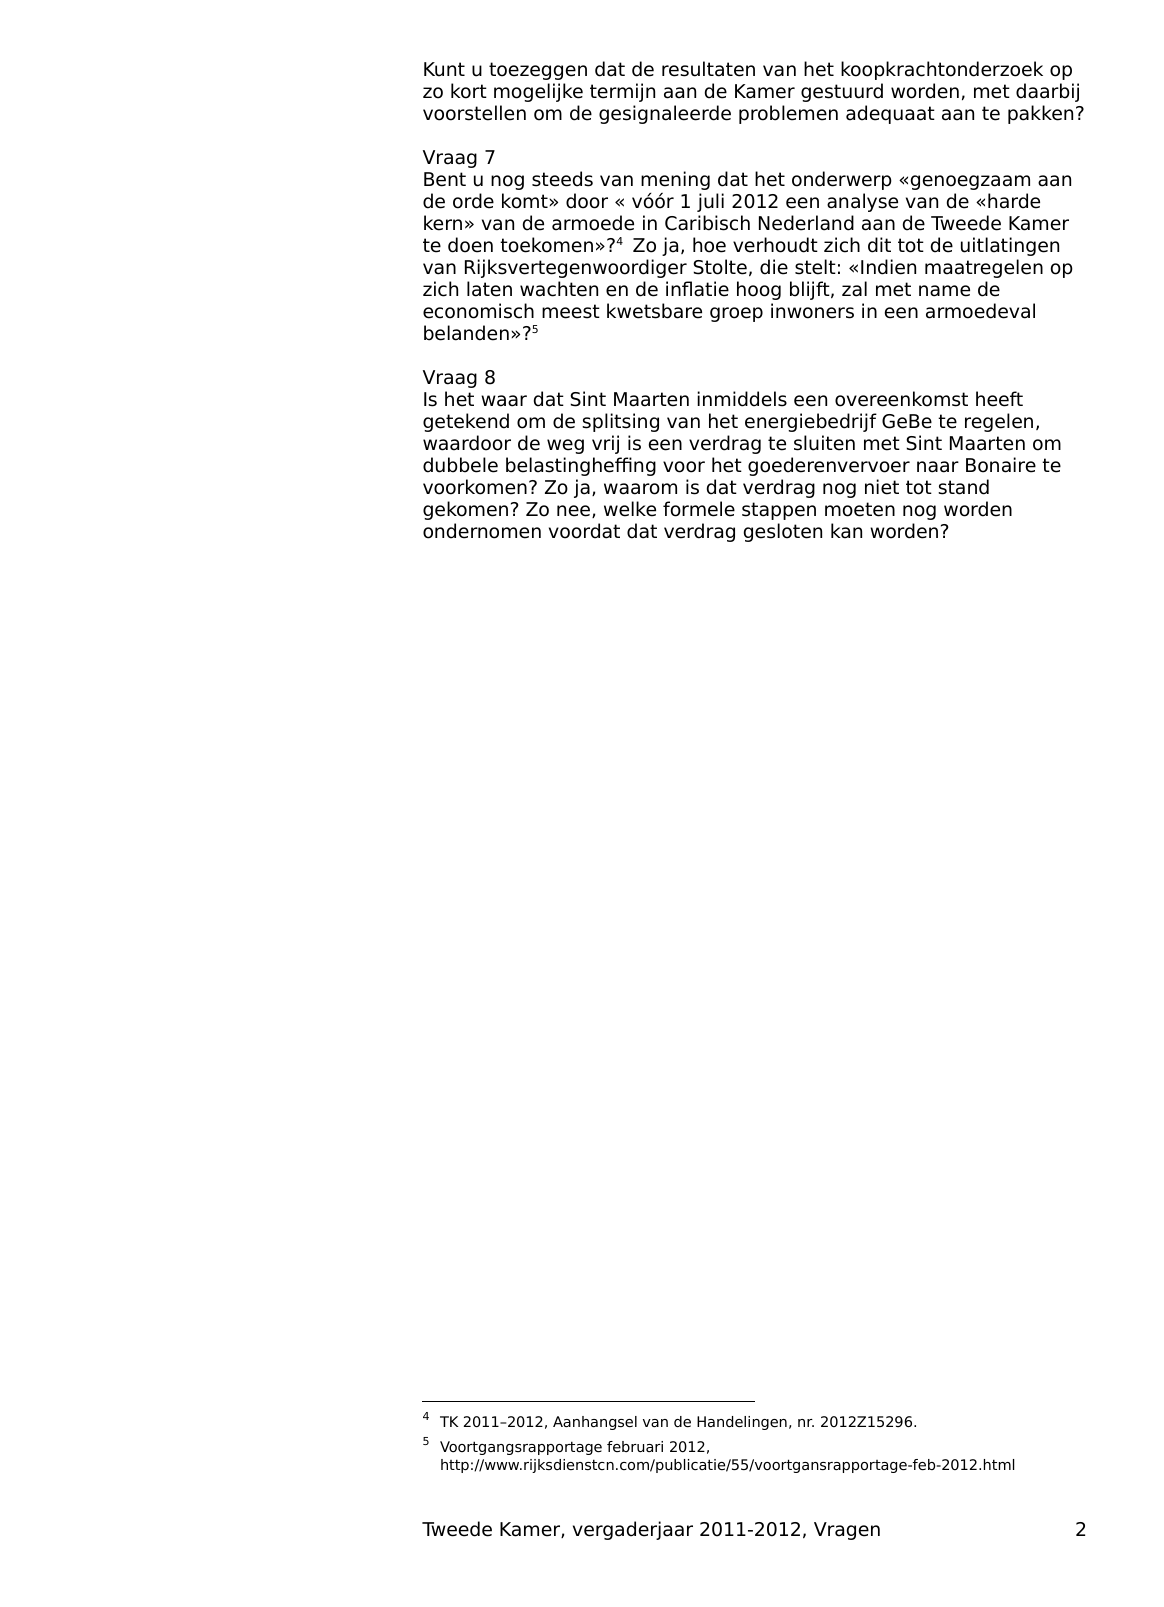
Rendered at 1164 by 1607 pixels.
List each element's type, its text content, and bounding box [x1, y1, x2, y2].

text Voortgangsrapportage februari 2012, http://www.rijksdienstcn.com/publicatie/55/voortgansrapportage-feb-2012.html [422, 1435, 1087, 1474]
text Vraag 7 [422, 147, 1087, 169]
text Is het waar dat Sint Maarten inmiddels een overeenkomst heeft getekend om de splitsing van het energiebedrijf GeBe te regelen, waardoor de weg vrij is een verdrag te sluiten met Sint Maarten om dubbele belastingheffing voor het goederenvervoer naar Bonaire te voorkomen? Zo ja, waarom is dat verdrag nog niet tot stand gekomen? Zo nee, welke formele stappen moeten nog worden ondernomen voordat dat verdrag gesloten kan worden? [422, 389, 1087, 543]
text Kunt u toezeggen dat de resultaten van het koopkrachtonderzoek op zo kort mogelijke termijn aan de Kamer gestuurd worden, met daarbij voorstellen om de gesignaleerde problemen adequaat aan te pakken? [422, 59, 1087, 125]
text Bent u nog steeds van mening dat het onderwerp «genoegzaam aan de orde komt» door « vóór 1 juli 2012 een analyse van de «harde kern» van de armoede in Caribisch Nederland aan de Tweede Kamer te doen toekomen»? Zo ja, hoe verhoudt zich dit tot de uitlatingen van Rijksvertegenwoordiger Stolte, die stelt: «Indien maatregelen op zich laten wachten en de inflatie hoog blijft, zal met name de economisch meest kwetsbare groep inwoners in een armoedeval belanden»? [422, 169, 1087, 345]
text Vraag 8 [422, 367, 1087, 389]
text TK 2011–2012, Aanhangsel van de Handelingen, nr. 2012Z15296. [422, 1410, 1087, 1432]
